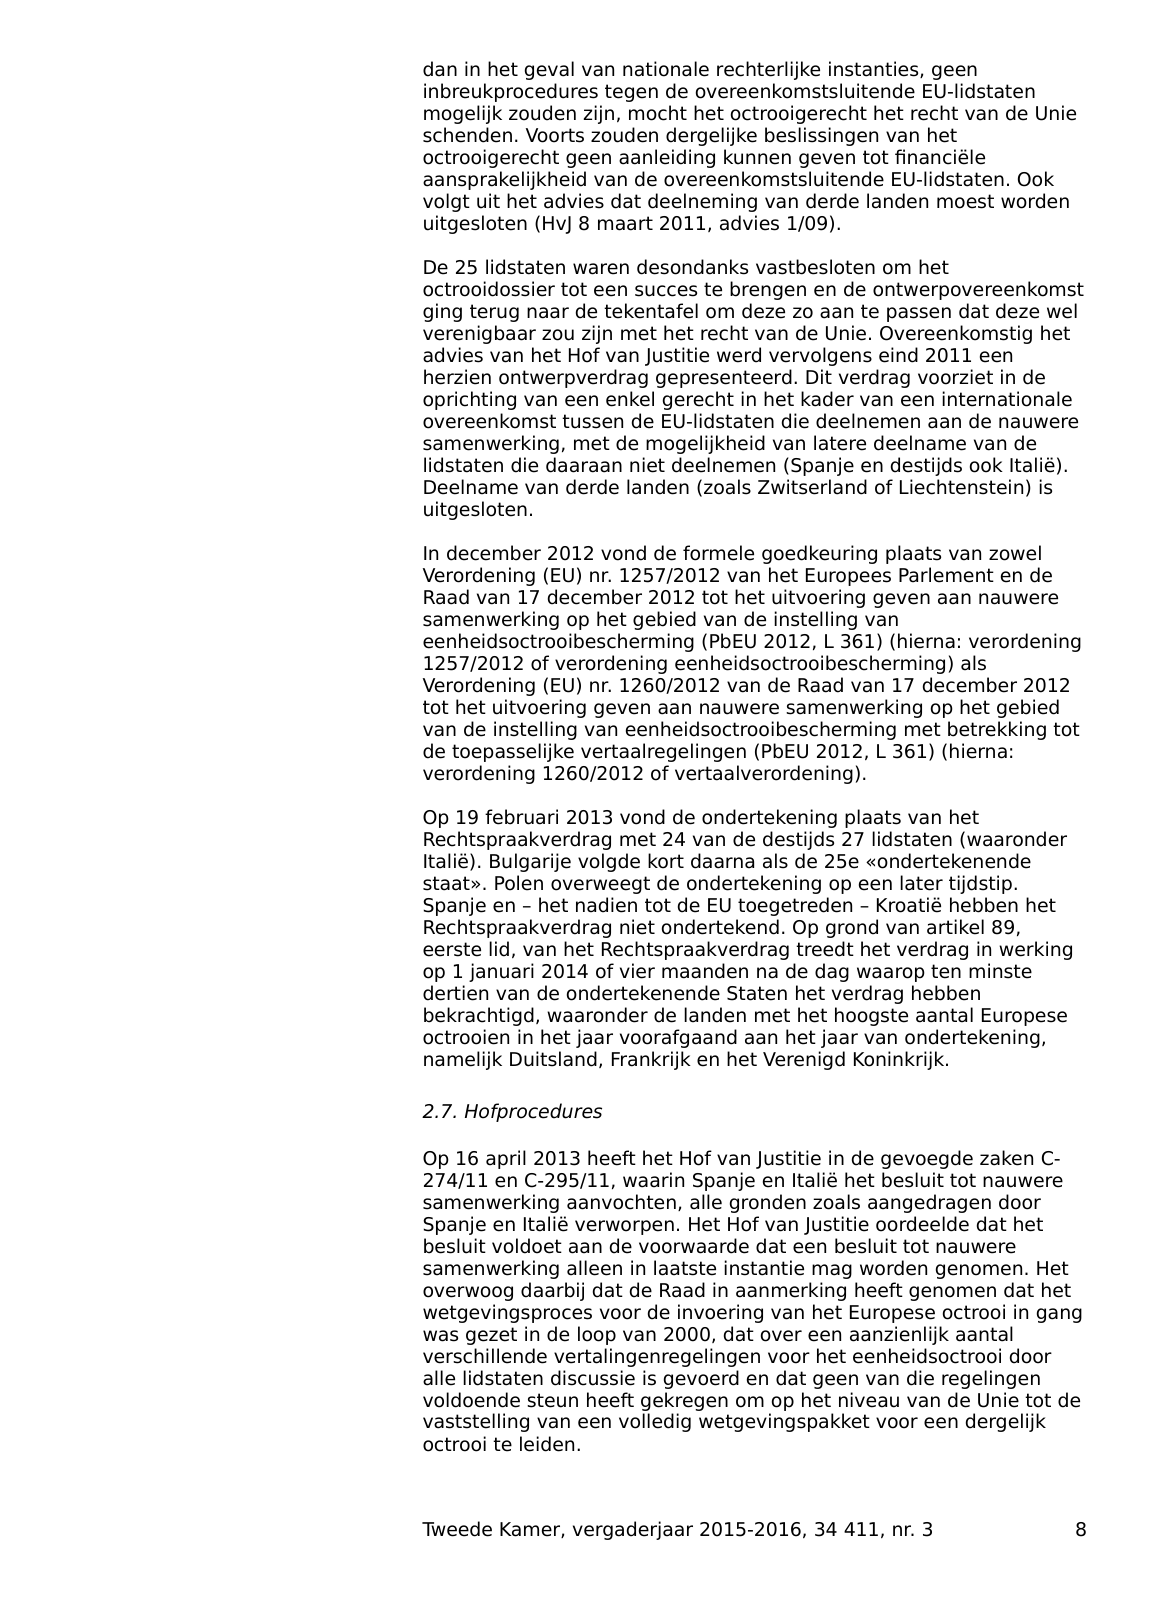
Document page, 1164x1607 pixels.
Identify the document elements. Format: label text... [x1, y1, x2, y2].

text Op 16 april 2013 heeft het Hof van Justitie in de gevoegde zaken C-274/11 en C-295/11, waarin Spanje en Italië het besluit tot nauwere samenwerking aanvochten, alle gronden zoals aangedragen door Spanje en Italië verworpen. Het Hof van Justitie oordeelde dat het besluit voldoet aan de voorwaarde dat een besluit tot nauwere samenwerking alleen in laatste instantie mag worden genomen. Het overwoog daarbij dat de Raad in aanmerking heeft genomen dat het wetgevingsproces voor de invoering van het Europese octrooi in gang was gezet in de loop van 2000, dat over een aanzienlijk aantal verschillende vertalingenregelingen voor het eenheidsoctrooi door alle lidstaten discussie is gevoerd en dat geen van die regelingen voldoende steun heeft gekregen om op het niveau van de Unie tot de vaststelling van een volledig wetgevingspakket voor een dergelijk octrooi te leiden. [422, 1148, 1087, 1455]
text In december 2012 vond de formele goedkeuring plaats van zowel Verordening (EU) nr. 1257/2012 van het Europees Parlement en de Raad van 17 december 2012 tot het uitvoering geven aan nauwere samenwerking op het gebied van de instelling van eenheidsoctrooibescherming (PbEU 2012, L 361) (hierna: verordening 1257/2012 of verordening eenheidsoctrooibescherming) als Verordening (EU) nr. 1260/2012 van de Raad van 17 december 2012 tot het uitvoering geven aan nauwere samenwerking op het gebied van de instelling van eenheidsoctrooibescherming met betrekking tot de toepasselijke vertaalregelingen (PbEU 2012, L 361) (hierna: verordening 1260/2012 of vertaalverordening). [422, 543, 1087, 785]
text Op 19 februari 2013 vond de ondertekening plaats van het Rechtspraakverdrag met 24 van de destijds 27 lidstaten (waaronder Italië). Bulgarije volgde kort daarna als de 25e «ondertekenende staat». Polen overweegt de ondertekening op een later tijdstip. Spanje en – het nadien tot de EU toegetreden – Kroatië hebben het Rechtspraakverdrag niet ondertekend. Op grond van artikel 89, eerste lid, van het Rechtspraakverdrag treedt het verdrag in werking op 1 januari 2014 of vier maanden na de dag waarop ten minste dertien van de ondertekenende Staten het verdrag hebben bekrachtigd, waaronder de landen met het hoogste aantal Europese octrooien in het jaar voorafgaand aan het jaar van ondertekening, namelijk Duitsland, Frankrijk en het Verenigd Koninkrijk. [422, 807, 1087, 1071]
subtitle 2.7. Hofprocedures [422, 1101, 1087, 1123]
text dan in het geval van nationale rechterlijke instanties, geen inbreukprocedures tegen de overeenkomstsluitende EU-lidstaten mogelijk zouden zijn, mocht het octrooigerecht het recht van de Unie schenden. Voorts zouden dergelijke beslissingen van het octrooigerecht geen aanleiding kunnen geven tot financiële aansprakelijkheid van de overeenkomstsluitende EU-lidstaten. Ook volgt uit het advies dat deelneming van derde landen moest worden uitgesloten (HvJ 8 maart 2011, advies 1/09). [422, 59, 1087, 235]
text De 25 lidstaten waren desondanks vastbesloten om het octrooidossier tot een succes te brengen en de ontwerpovereenkomst ging terug naar de tekentafel om deze zo aan te passen dat deze wel verenigbaar zou zijn met het recht van de Unie. Overeenkomstig het advies van het Hof van Justitie werd vervolgens eind 2011 een herzien ontwerpverdrag gepresenteerd. Dit verdrag voorziet in de oprichting van een enkel gerecht in het kader van een internationale overeenkomst tussen de EU-lidstaten die deelnemen aan de nauwere samenwerking, met de mogelijkheid van latere deelname van de lidstaten die daaraan niet deelnemen (Spanje en destijds ook Italië). Deelname van derde landen (zoals Zwitserland of Liechtenstein) is uitgesloten. [422, 257, 1087, 521]
